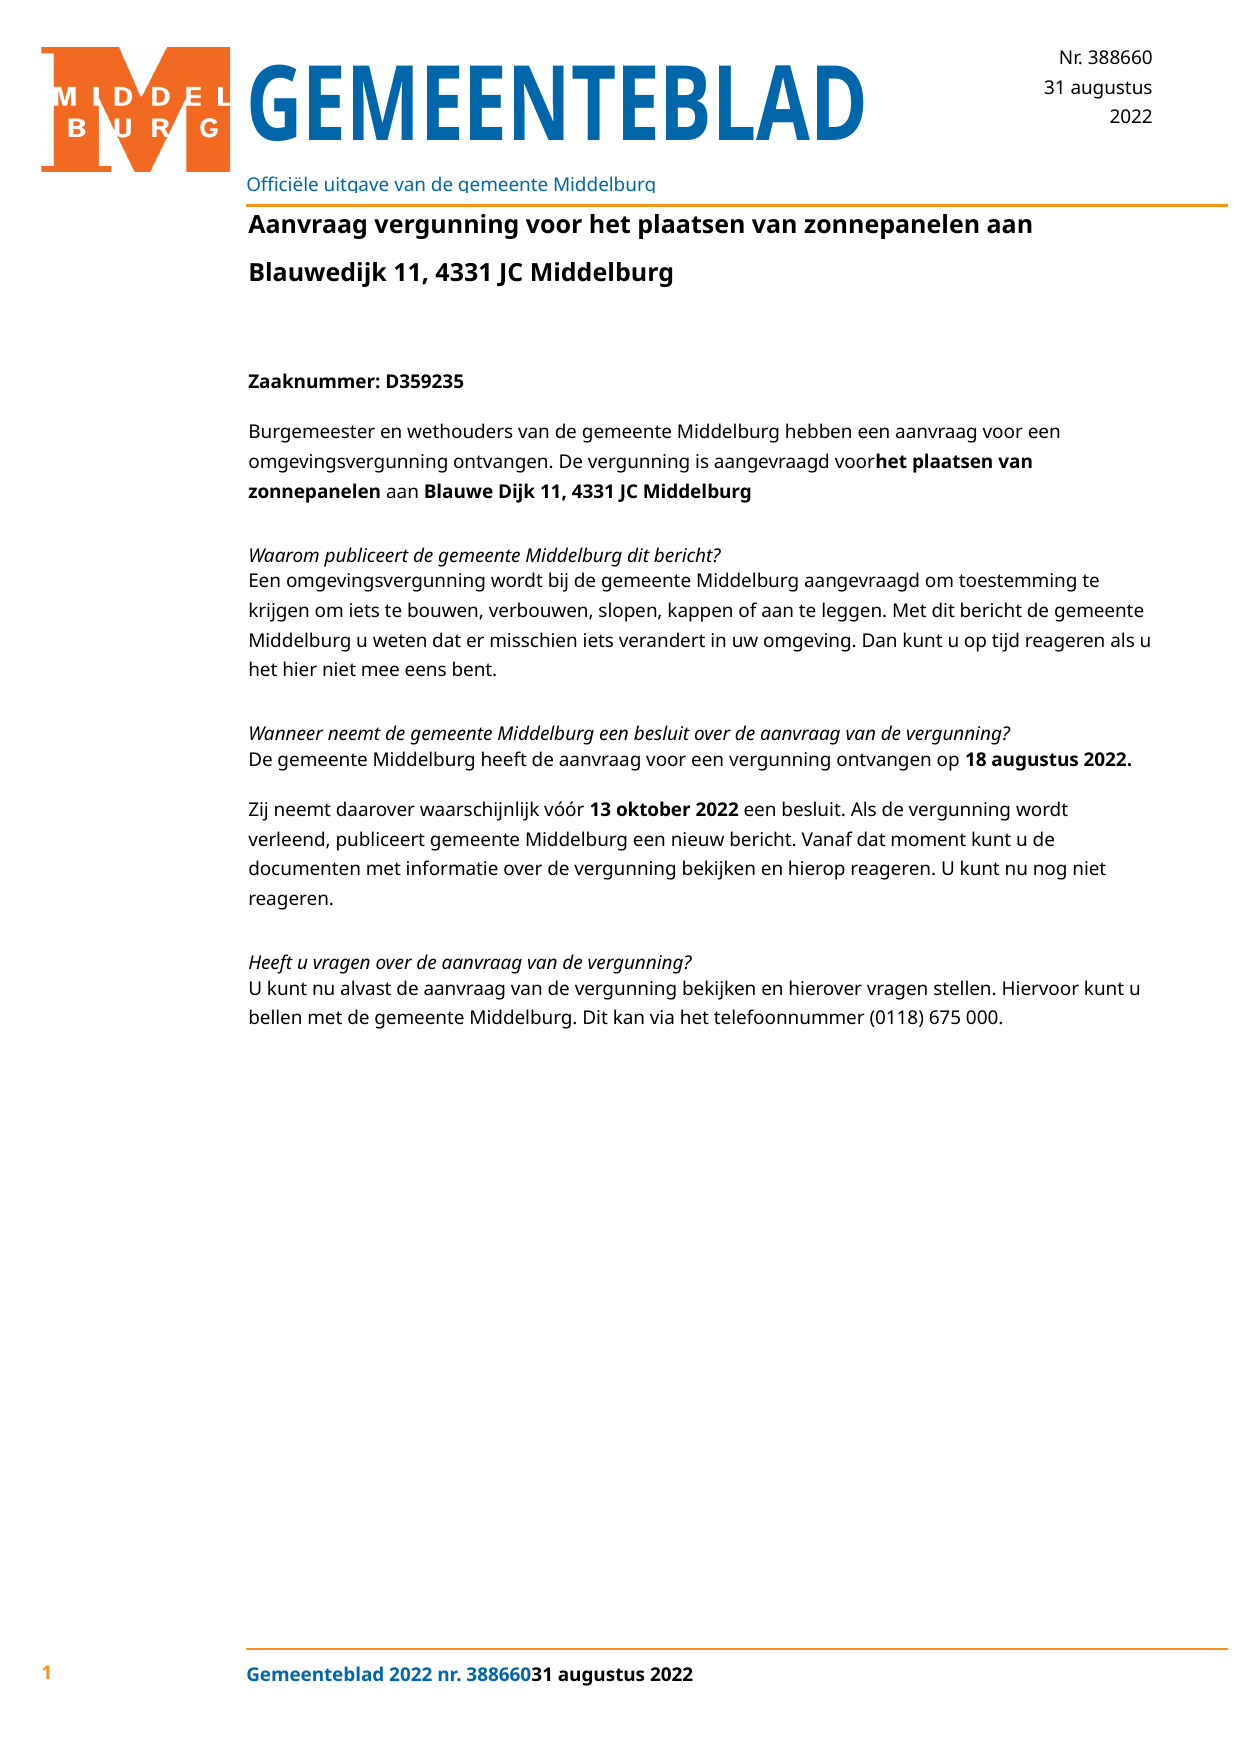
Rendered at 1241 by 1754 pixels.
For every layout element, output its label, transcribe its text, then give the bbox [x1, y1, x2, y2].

text U kunt nu alvast de aanvraag van de vergunning bekijken en hierover vragen stellen. Hiervoor kunt u bellen met de gemeente Middelburg. Dit kan via het telefoonnummer (0118) 675 000. [248, 975, 1152, 1030]
picture [41, 47, 231, 172]
text Wanneer neemt de gemeente Middelburg een besluit over de aanvraag van de vergunning? [248, 720, 1152, 746]
text Burgemeester en wethouders van de gemeente Middelburg hebben een aanvraag voor een omgevingsvergunning ontvangen. De vergunning is aangevraagd voorhet plaatsen van zonnepanelen aan Blauwe Dijk 11, 4331 JC Middelburg [248, 419, 1152, 504]
text De gemeente Middelburg heeft de aanvraag voor een vergunning ontvangen op 18 augustus 2022. [248, 746, 1152, 772]
text Een omgevingsvergunning wordt bij de gemeente Middelburg aangevraagd om toestemming te krijgen om iets te bouwen, verbouwen, slopen, kappen of aan te leggen. Met dit bericht de gemeente Middelburg u weten dat er misschien iets verandert in uw omgeving. Dan kunt u op tijd reageren als u het hier niet mee eens bent. [248, 568, 1152, 682]
text Zaaknummer: D359235 [248, 368, 1152, 394]
text Waarom publiceert de gemeente Middelburg dit bericht? [248, 542, 1152, 568]
text Aanvraag vergunning voor het plaatsen van zonnepanelen aan Blauwedijk 11, 4331 JC Middelburg [248, 207, 1152, 288]
text Zij neemt daarover waarschijnlijk vóór 13 oktober 2022 een besluit. Als de vergunning wordt verleend, publiceert gemeente Middelburg een nieuw bericht. Vanaf dat moment kunt u de documenten met informatie over de vergunning bekijken en hierop reageren. U kunt nu nog niet reageren. [248, 796, 1152, 911]
text Heeft u vragen over de aanvraag van de vergunning? [248, 949, 1152, 975]
